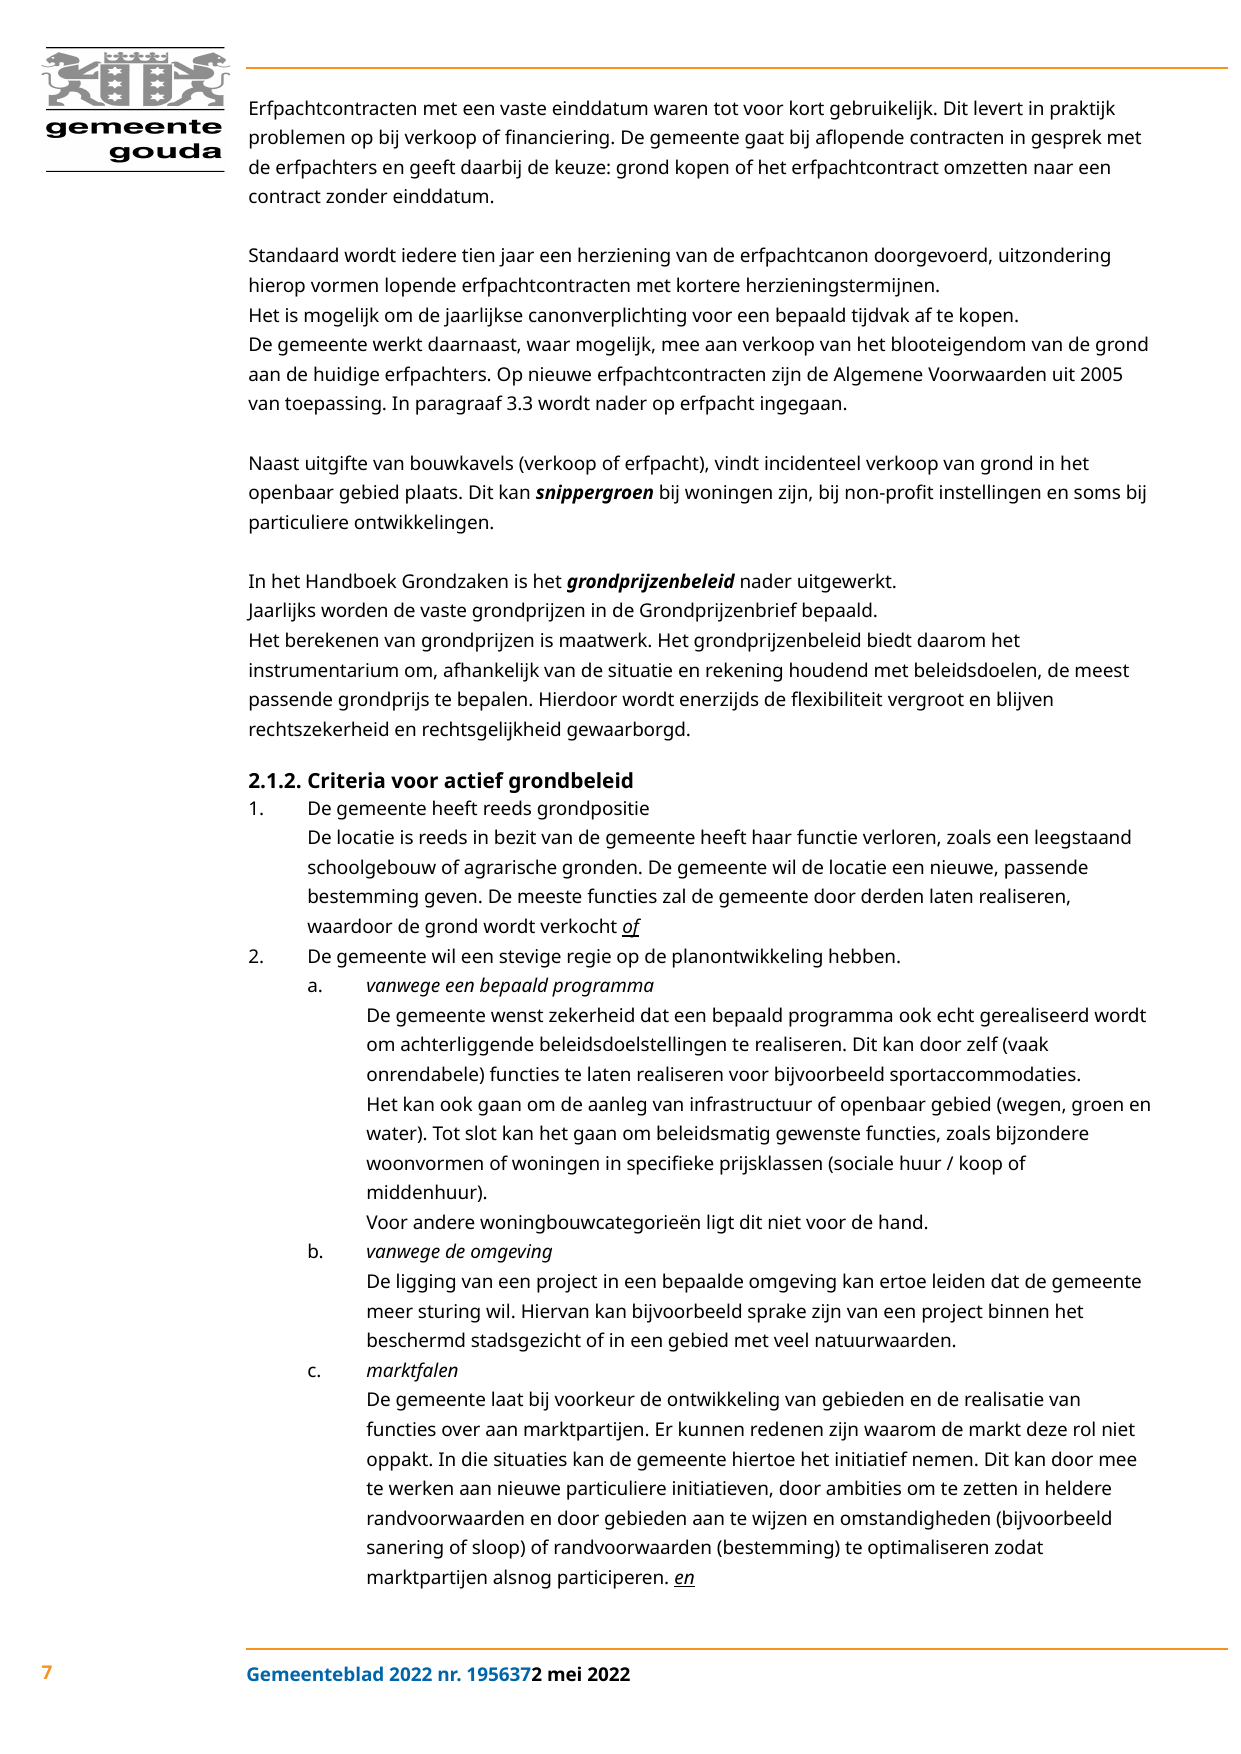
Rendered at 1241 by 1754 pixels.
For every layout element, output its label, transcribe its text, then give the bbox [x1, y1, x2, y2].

list Voor andere woningbouwcategorieën ligt dit niet voor de hand. [307, 1209, 1152, 1235]
text De gemeente werkt daarnaast, waar mogelijk, mee aan verkoop van het blooteigendom van de grond aan de huidige erfpachters. Op nieuwe erfpachtcontracten zijn de Algemene Voorwaarden uit 2005 van toepassing. In paragraaf 3.3 wordt nader op erfpacht ingegaan. [248, 331, 1152, 416]
list De gemeente wil een stevige regie op de planontwikkeling hebben. [248, 943, 1152, 968]
list De gemeente heeft reeds grondpositie [248, 795, 1152, 821]
text Naast uitgifte van bouwkavels (verkoop of erfpacht), vindt incidenteel verkoop van grond in het openbaar gebied plaats. Dit kan snippergroen bij woningen zijn, bij non-profit instellingen en soms bij particuliere ontwikkelingen. [248, 450, 1152, 535]
list De ligging van een project in een bepaalde omgeving kan ertoe leiden dat de gemeente meer sturing wil. Hiervan kan bijvoorbeeld sprake zijn van een project binnen het beschermd stadsgezicht of in een gebied met veel natuurwaarden. [307, 1268, 1152, 1353]
text 2.1.2. Criteria voor actief grondbeleid [248, 766, 1152, 795]
list vanwege de omgeving [307, 1239, 1152, 1264]
text Het is mogelijk om de jaarlijkse canonverplichting voor een bepaald tijdvak af te kopen. [248, 302, 1152, 328]
list Het kan ook gaan om de aanleg van infrastructuur of openbaar gebied (wegen, groen en water). Tot slot kan het gaan om beleidsmatig gewenste functies, zoals bijzondere woonvormen of woningen in specifieke prijsklassen (sociale huur / koop of middenhuur). [307, 1091, 1152, 1205]
list De gemeente wenst zekerheid dat een bepaald programma ook echt gerealiseerd wordt om achterliggende beleidsdoelstellingen te realiseren. Dit kan door zelf (vaak onrendabele) functies te laten realiseren voor bijvoorbeeld sportaccommodaties. [307, 1002, 1152, 1087]
text In het Handboek Grondzaken is het grondprijzenbeleid nader uitgewerkt. [248, 568, 1152, 594]
list De gemeente laat bij voorkeur de ontwikkeling van gebieden en de realisatie van functies over aan marktpartijen. Er kunnen redenen zijn waarom de markt deze rol niet oppakt. In die situaties kan de gemeente hiertoe het initiatief nemen. Dit kan door mee te werken aan nieuwe particuliere initiatieven, door ambities om te zetten in heldere randvoorwaarden en door gebieden aan te wijzen en omstandigheden (bijvoorbeeld sanering of sloop) of randvoorwaarden (bestemming) te optimaliseren zodat marktpartijen alsnog participeren. en [307, 1387, 1152, 1590]
list marktfalen [307, 1357, 1152, 1383]
list vanwege een bepaald programma [307, 972, 1152, 998]
text Standaard wordt iedere tien jaar een herziening van de erfpachtcanon doorgevoerd, uitzondering hierop vormen lopende erfpachtcontracten met kortere herzieningstermijnen. [248, 243, 1152, 298]
picture [41, 47, 231, 172]
text Jaarlijks worden de vaste grondprijzen in de Grondprijzenbrief bepaald. [248, 598, 1152, 623]
list De locatie is reeds in bezit van de gemeente heeft haar functie verloren, zoals een leegstaand schoolgebouw of agrarische gronden. De gemeente wil de locatie een nieuwe, passende bestemming geven. De meeste functies zal de gemeente door derden laten realiseren, waardoor de grond wordt verkocht of [248, 824, 1152, 939]
text Erfpachtcontracten met een vaste einddatum waren tot voor kort gebruikelijk. Dit levert in praktijk problemen op bij verkoop of financiering. De gemeente gaat bij aflopende contracten in gesprek met de erfpachters en geeft daarbij de keuze: grond kopen of het erfpachtcontract omzetten naar een contract zonder einddatum. [248, 95, 1152, 209]
text Het berekenen van grondprijzen is maatwerk. Het grondprijzenbeleid biedt daarom het instrumentarium om, afhankelijk van de situatie en rekening houdend met beleidsdoelen, de meest passende grondprijs te bepalen. Hierdoor wordt enerzijds de flexibiliteit vergroot en blijven rechtszekerheid en rechtsgelijkheid gewaarborgd. [248, 627, 1152, 742]
